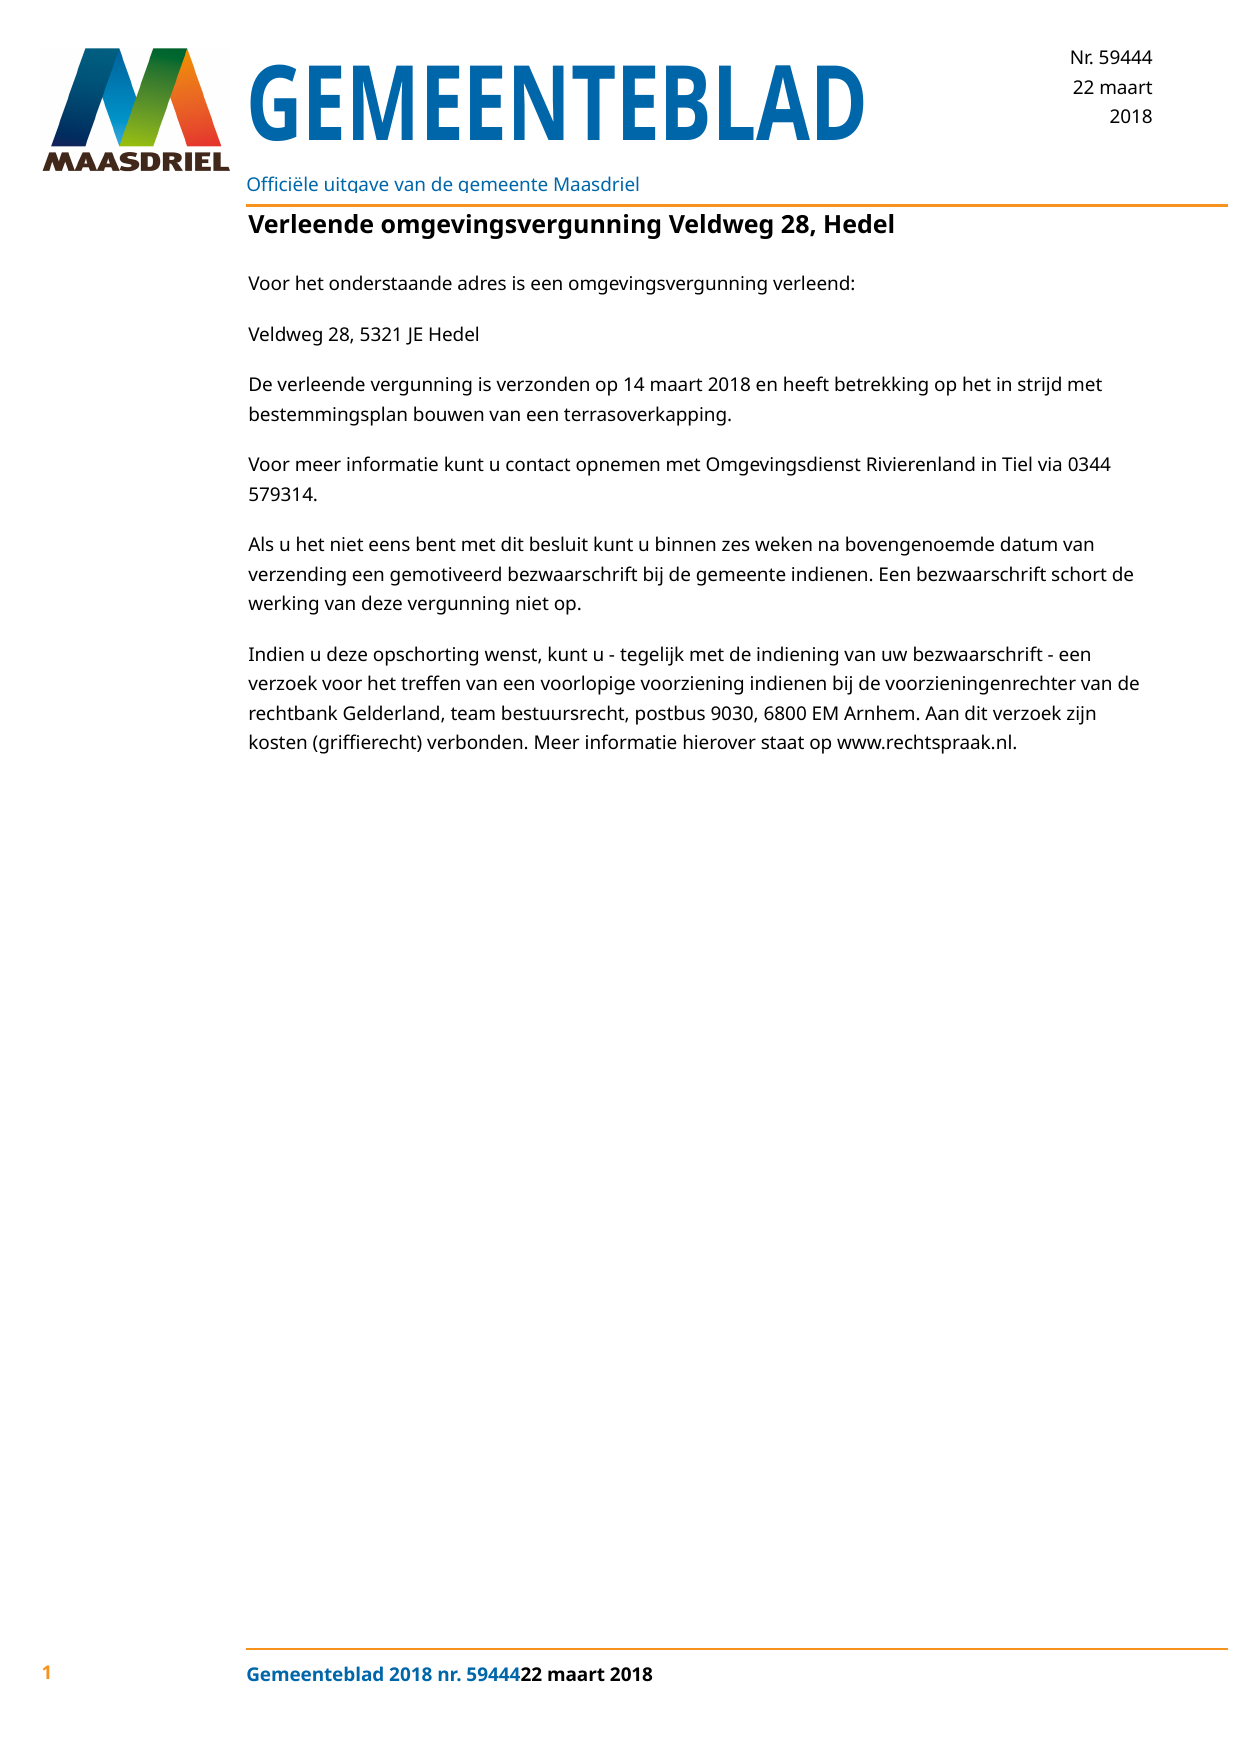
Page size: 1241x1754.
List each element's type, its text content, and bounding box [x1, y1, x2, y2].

text Voor meer informatie kunt u contact opnemen met Omgevingsdienst Rivierenland in Tiel via 0344 579314. [248, 451, 1152, 506]
text Veldweg 28, 5321 JE Hedel [248, 321, 1152, 346]
text Als u het niet eens bent met dit besluit kunt u binnen zes weken na bovengenoemde datum van verzending een gemotiveerd bezwaarschrift bij de gemeente indienen. Een bezwaarschrift schort de werking van deze vergunning niet op. [248, 531, 1152, 616]
text Indien u deze opschorting wenst, kunt u - tegelijk met de indiening van uw bezwaarschrift - een verzoek voor het treffen van een voorlopige voorziening indienen bij de voorzieningenrechter van de rechtbank Gelderland, team bestuursrecht, postbus 9030, 6800 EM Arnhem. Aan dit verzoek zijn kosten (griffierecht) verbonden. Meer informatie hierover staat op www.rechtspraak.nl. [248, 641, 1152, 755]
text Voor het onderstaande adres is een omgevingsvergunning verleend: [248, 270, 1152, 296]
picture [41, 47, 231, 172]
text Verleende omgevingsvergunning Veldweg 28, Hedel [248, 207, 1152, 241]
text De verleende vergunning is verzonden op 14 maart 2018 en heeft betrekking op het in strijd met bestemmingsplan bouwen van een terrasoverkapping. [248, 371, 1152, 426]
